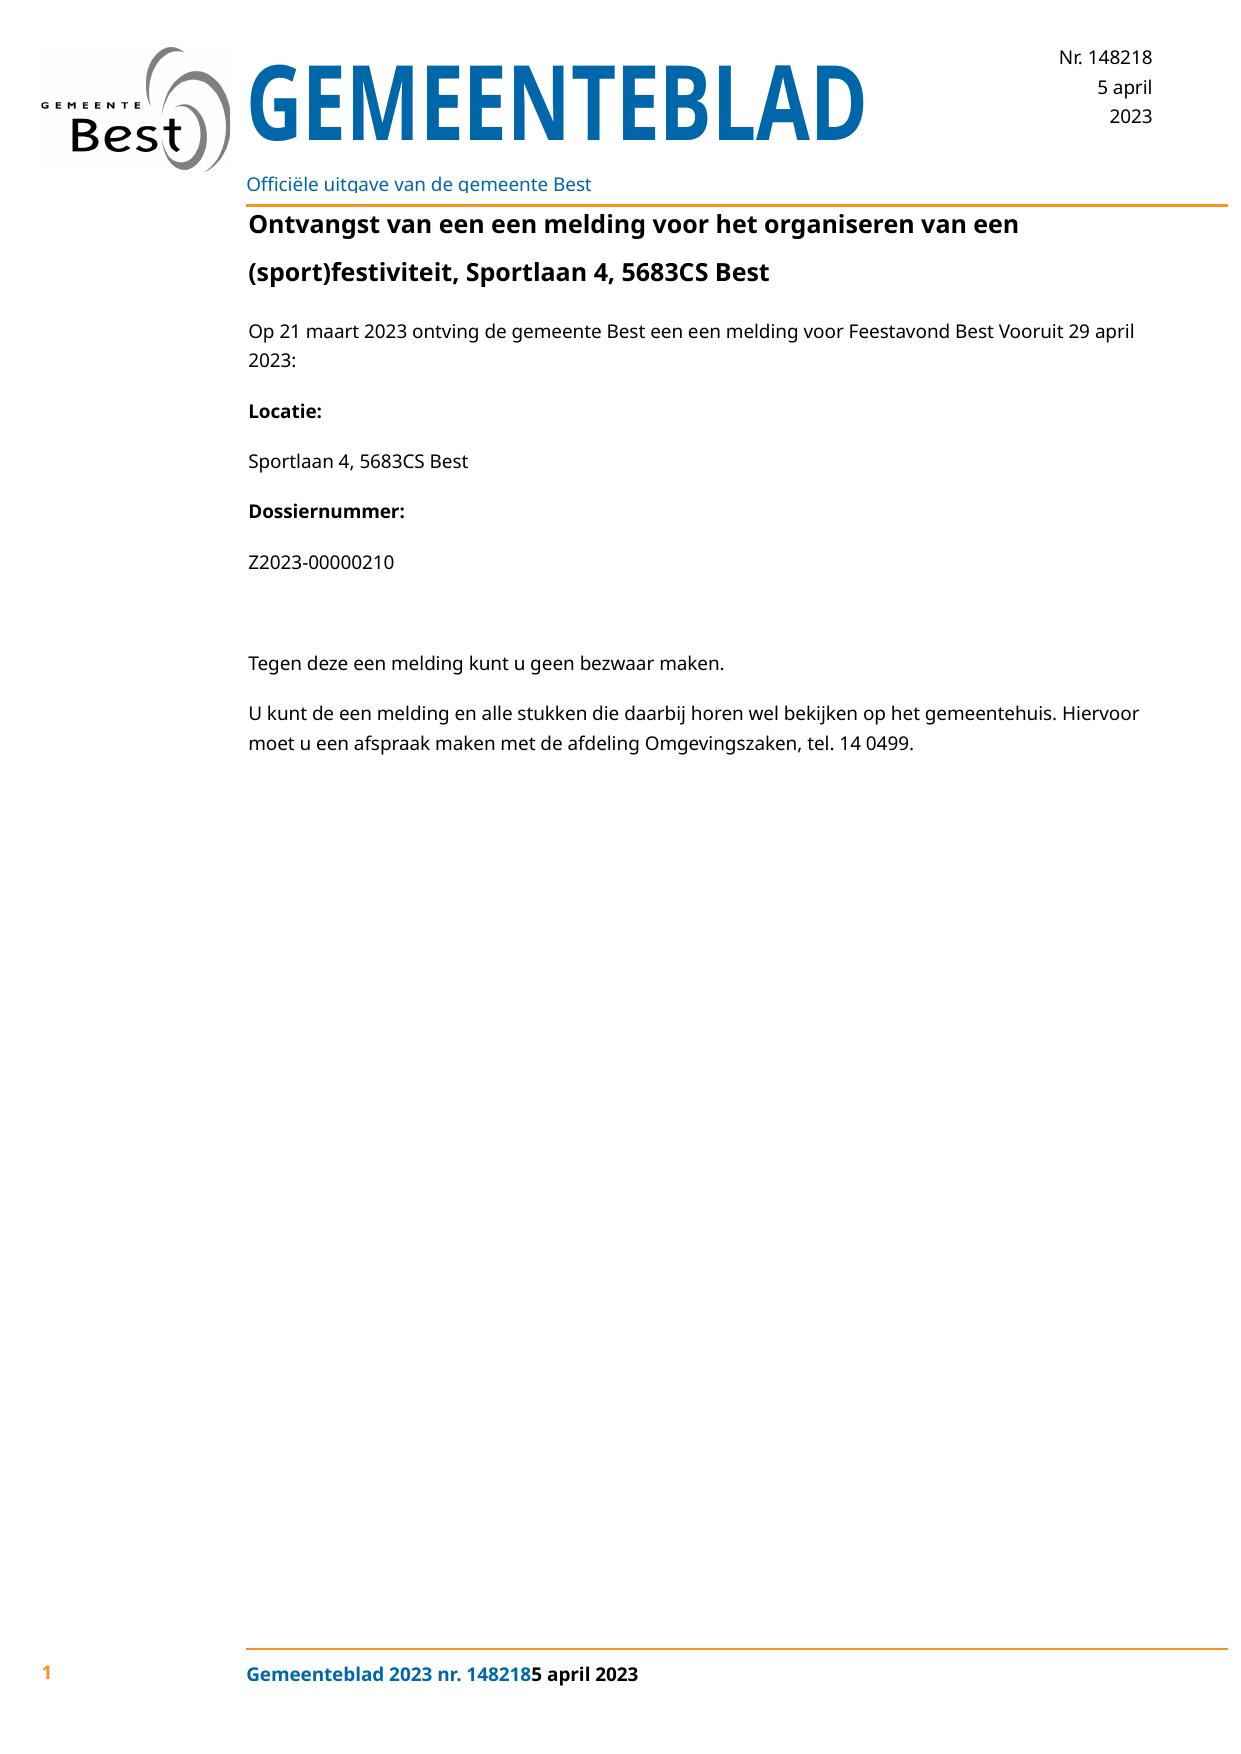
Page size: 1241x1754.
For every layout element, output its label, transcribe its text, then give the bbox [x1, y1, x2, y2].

picture [41, 47, 231, 172]
text Tegen deze een melding kunt u geen bezwaar maken. [248, 650, 1152, 676]
text Sportlaan 4, 5683CS Best [248, 448, 1152, 474]
text Locatie: [248, 398, 1152, 424]
text U kunt de een melding en alle stukken die daarbij horen wel bekijken op het gemeentehuis. Hiervoor moet u een afspraak maken met de afdeling Omgevingszaken, tel. 14 0499. [248, 700, 1152, 756]
text Z2023-00000210 [248, 549, 1152, 575]
text Dossiernummer: [248, 499, 1152, 524]
text Op 21 maart 2023 ontving de gemeente Best een een melding voor Feestavond Best Vooruit 29 april 2023: [248, 318, 1152, 373]
text Ontvangst van een een melding voor het organiseren van een (sport)festiviteit, Sportlaan 4, 5683CS Best [248, 207, 1152, 288]
